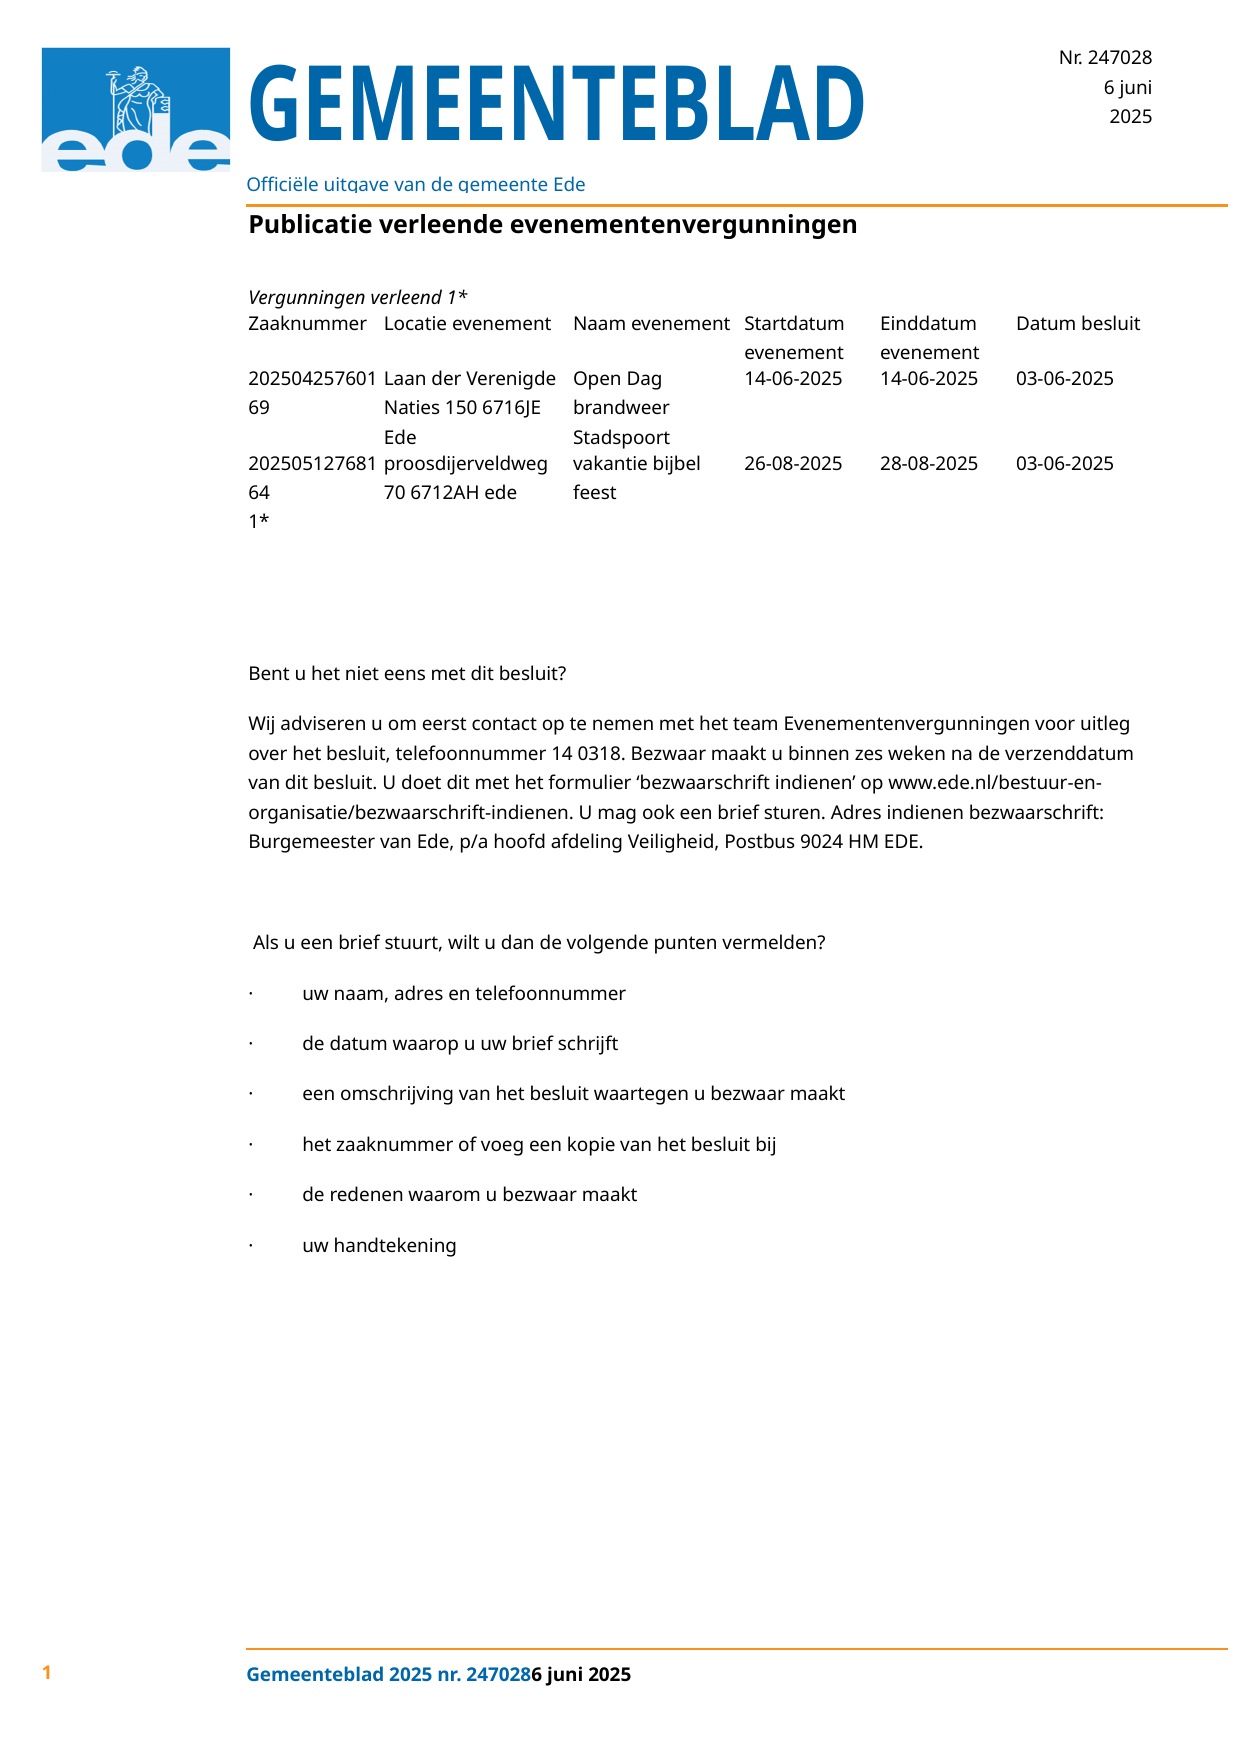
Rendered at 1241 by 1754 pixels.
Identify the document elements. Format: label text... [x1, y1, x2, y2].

text · het zaaknummer of voeg een kopie van het besluit bij [248, 1131, 1152, 1157]
table_header Einddatum evenement [880, 310, 1016, 365]
text · uw handtekening [248, 1232, 1152, 1257]
table_header Startdatum evenement [744, 310, 880, 365]
table_cell vakantie bijbel feest [573, 450, 744, 505]
text 1* [248, 508, 1152, 534]
table_cell 03-06-2025 [1016, 365, 1152, 450]
text · de redenen waarom u bezwaar maakt [248, 1181, 1152, 1207]
text · de datum waarop u uw brief schrijft [248, 1030, 1152, 1056]
text Publicatie verleende evenementenvergunningen [248, 207, 1152, 241]
table_header Naam evenement [573, 310, 744, 365]
text Als u een brief stuurt, wilt u dan de volgende punten vermelden? [248, 929, 1152, 955]
table_cell 20250425760169 [248, 365, 384, 450]
table_cell 03-06-2025 [1016, 450, 1152, 505]
table_cell 14-06-2025 [880, 365, 1016, 450]
table_cell Laan der Verenigde Naties 150 6716JE Ede [384, 365, 573, 450]
table_header Datum besluit [1016, 310, 1152, 365]
text Wij adviseren u om eerst contact op te nemen met het team Evenementenvergunningen voor uitleg over het besluit, telefoonnummer 14 0318. Bezwaar maakt u binnen zes weken na de verzenddatum van dit besluit. U doet dit met het formulier ‘bezwaarschrift indienen’ op www.ede.nl/bestuur-en-organisatie/bezwaarschrift-indienen. U mag ook een brief sturen. Adres indienen bezwaarschrift: Burgemeester van Ede, p/a hoofd afdeling Veiligheid, Postbus 9024 HM EDE. [248, 710, 1152, 854]
table_cell 14-06-2025 [744, 365, 880, 450]
table_header Locatie evenement [384, 310, 573, 365]
text Bent u het niet eens met dit besluit? [248, 660, 1152, 685]
table_header Zaaknummer [248, 310, 384, 365]
table_cell 28-08-2025 [880, 450, 1016, 505]
text Vergunningen verleend 1* [248, 284, 1152, 309]
table_cell Open Dag brandweer Stadspoort [573, 365, 744, 450]
picture [41, 47, 231, 172]
table_cell proosdijerveldweg 70 6712AH ede [384, 450, 573, 505]
table_cell 26-08-2025 [744, 450, 880, 505]
text · uw naam, adres en telefoonnummer [248, 980, 1152, 1005]
table_cell 20250512768164 [248, 450, 384, 505]
text · een omschrijving van het besluit waartegen u bezwaar maakt [248, 1081, 1152, 1106]
